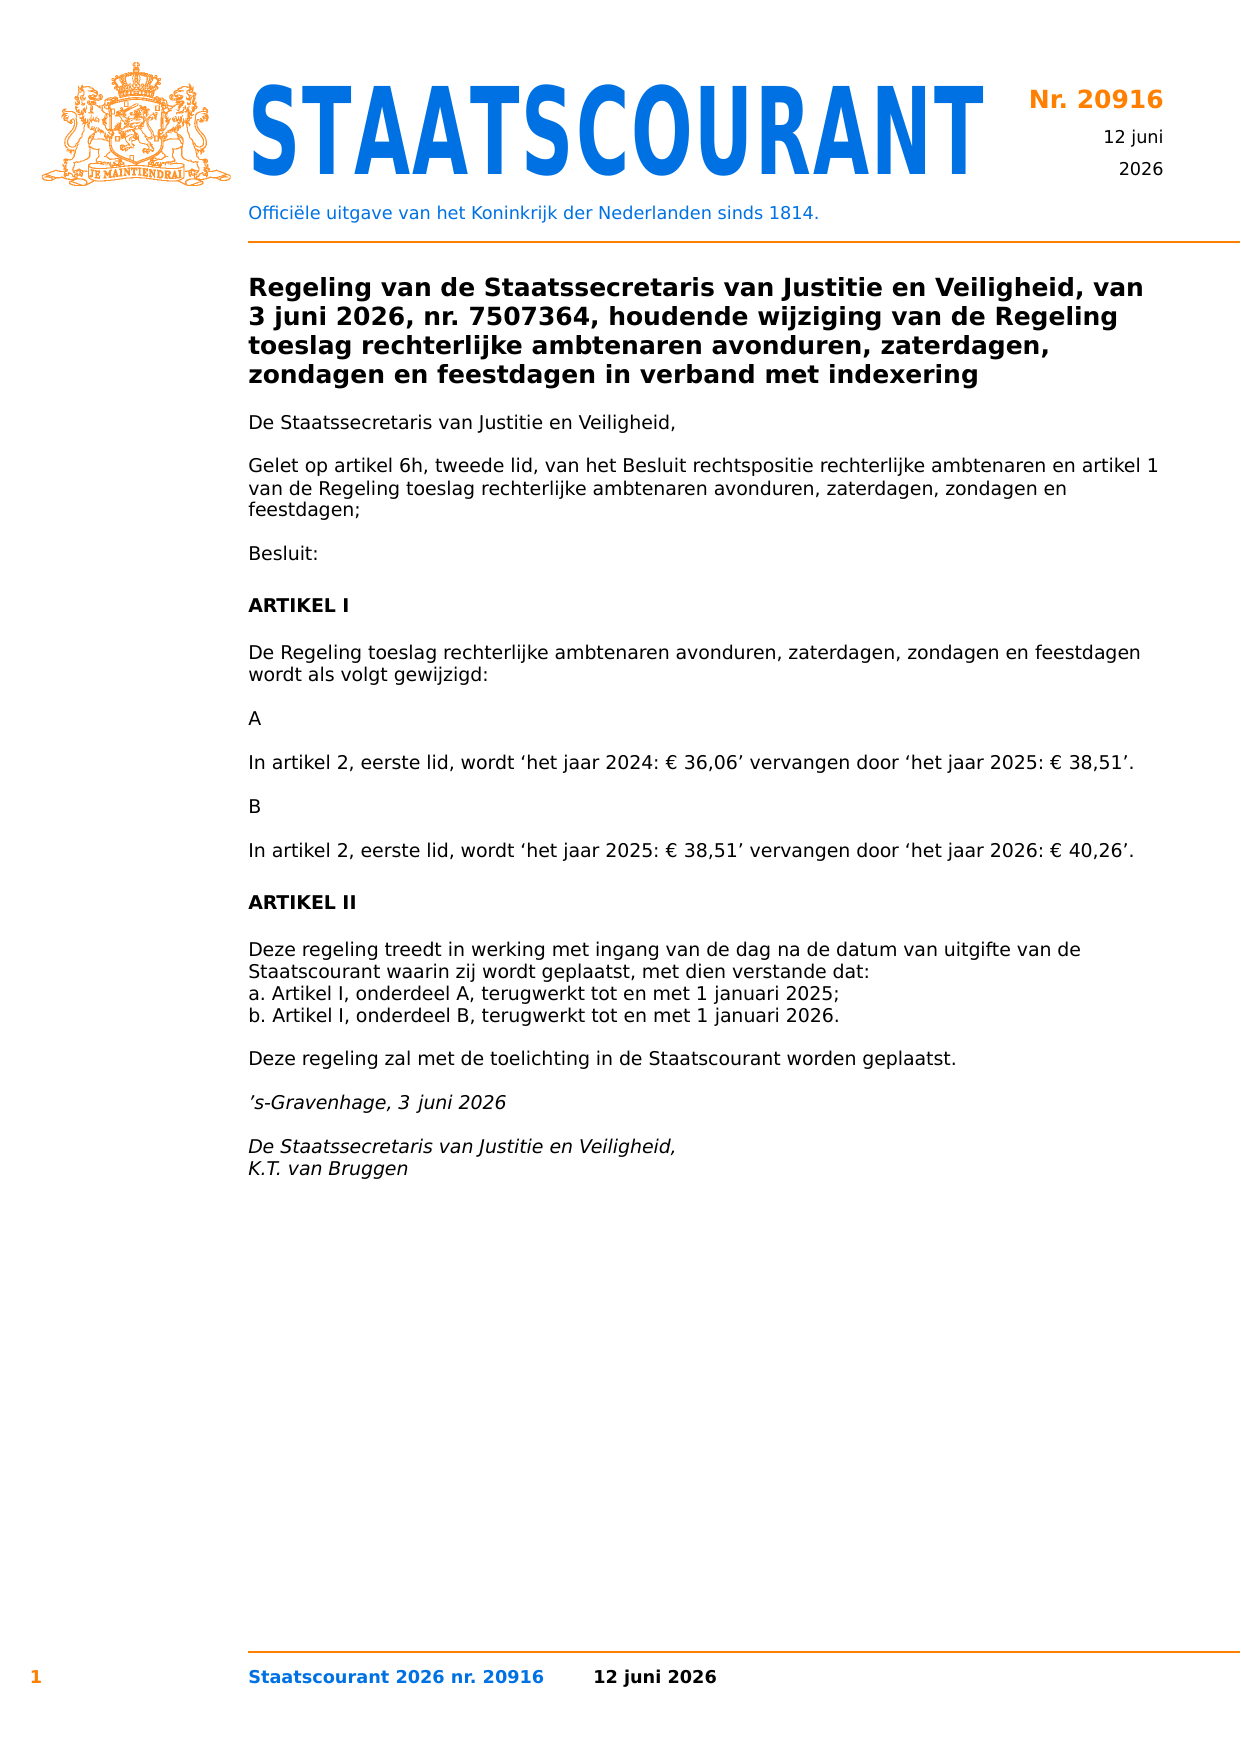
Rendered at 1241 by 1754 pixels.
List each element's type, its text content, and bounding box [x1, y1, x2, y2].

table_cell Officiële uitgave van het Koninkrijk der Nederlanden sinds 1814. [248, 203, 1240, 241]
text B [248, 796, 1163, 818]
table_cell 12 juni [998, 121, 1240, 153]
text De Staatssecretaris van Justitie en Veiligheid, [248, 412, 1163, 433]
text De Regeling toeslag rechterlijke ambtenaren avonduren, zaterdagen, zondagen en feestdagen wordt als volgt gewijzigd: [248, 642, 1163, 686]
text b. Artikel I, onderdeel B, terugwerkt tot en met 1 januari 2026. [248, 1004, 1163, 1026]
table_header Nr. 20916 [998, 62, 1240, 121]
subtitle Regeling van de Staatssecretaris van Justitie en Veiligheid, van 3 juni 2026, nr. 7507364, houdende wijziging van de Regeling toeslag rechterlijke ambtenaren avonduren, zaterdagen, zondagen en feestdagen in verband met indexering [248, 273, 1163, 390]
text A [248, 708, 1163, 730]
text De Staatssecretaris van Justitie en Veiligheid, K.T. van Bruggen [248, 1136, 1163, 1180]
subtitle ARTIKEL I [248, 595, 1163, 617]
text ’s-Gravenhage, 3 juni 2026 [248, 1092, 1163, 1114]
text a. Artikel I, onderdeel A, terugwerkt tot en met 1 januari 2025; [248, 982, 1163, 1004]
table_header [25, 62, 248, 241]
text Deze regeling zal met de toelichting in de Staatscourant worden geplaatst. [248, 1048, 1163, 1070]
text Gelet op artikel 6h, tweede lid, van het Besluit rechtspositie rechterlijke ambtenaren en artikel 1 van de Regeling toeslag rechterlijke ambtenaren avonduren, zaterdagen, zondagen en feestdagen; [248, 455, 1163, 521]
picture [41, 62, 231, 186]
text In artikel 2, eerste lid, wordt ‘het jaar 2024: € 36,06’ vervangen door ‘het jaar 2025: € 38,51’. [248, 752, 1163, 774]
table_cell 2026 [998, 153, 1240, 203]
text In artikel 2, eerste lid, wordt ‘het jaar 2025: € 38,51’ vervangen door ‘het jaar 2026: € 40,26’. [248, 839, 1163, 862]
table_header STAATSCOURANT [248, 62, 998, 203]
text Besluit: [248, 543, 1163, 565]
subtitle ARTIKEL II [248, 892, 1163, 913]
text Deze regeling treedt in werking met ingang van de dag na de datum van uitgifte van de Staatscourant waarin zij wordt geplaatst, met dien verstande dat: [248, 938, 1163, 982]
